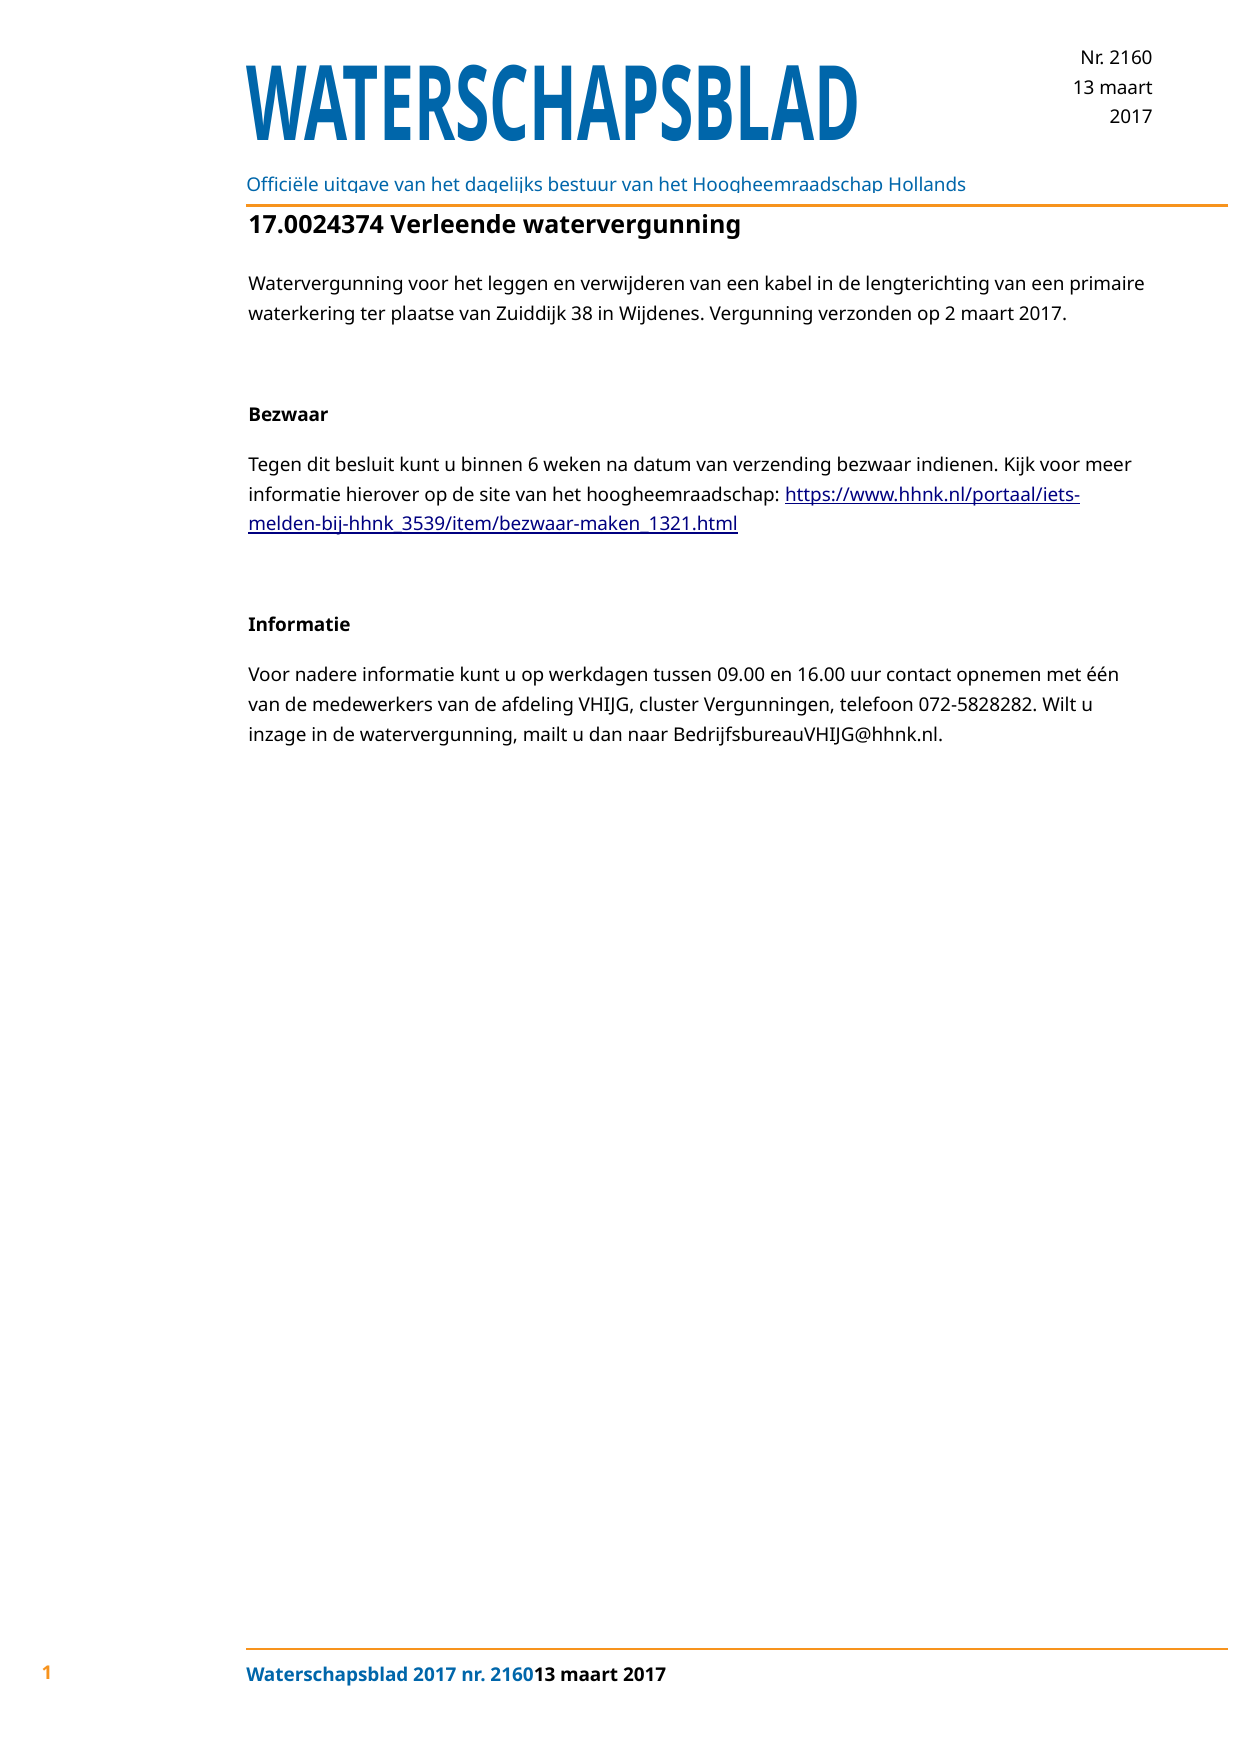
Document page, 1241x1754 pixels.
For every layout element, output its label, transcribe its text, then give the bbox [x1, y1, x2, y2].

text 17.0024374 Verleende watervergunning [248, 207, 1152, 241]
text Voor nadere informatie kunt u op werkdagen tussen 09.00 en 16.00 uur contact opnemen met één van de medewerkers van de afdeling VHIJG, cluster Vergunningen, telefoon 072-5828282. Wilt u inzage in de watervergunning, mailt u dan naar BedrijfsbureauVHIJG@hhnk.nl. [248, 662, 1152, 746]
text Watervergunning voor het leggen en verwijderen van een kabel in de lengterichting van een primaire waterkering ter plaatse van Zuiddijk 38 in Wijdenes. Vergunning verzonden op 2 maart 2017. [248, 270, 1152, 326]
text Tegen dit besluit kunt u binnen 6 weken na datum van verzending bezwaar indienen. Kijk voor meer informatie hierover op de site van het hoogheemraadschap: https://www.hhnk.nl/portaal/iets-melden-bij-hhnk_3539/item/bezwaar-maken_1321.html [248, 451, 1152, 536]
text Bezwaar [248, 401, 1152, 426]
picture [41, 47, 231, 172]
text Informatie [248, 611, 1152, 637]
